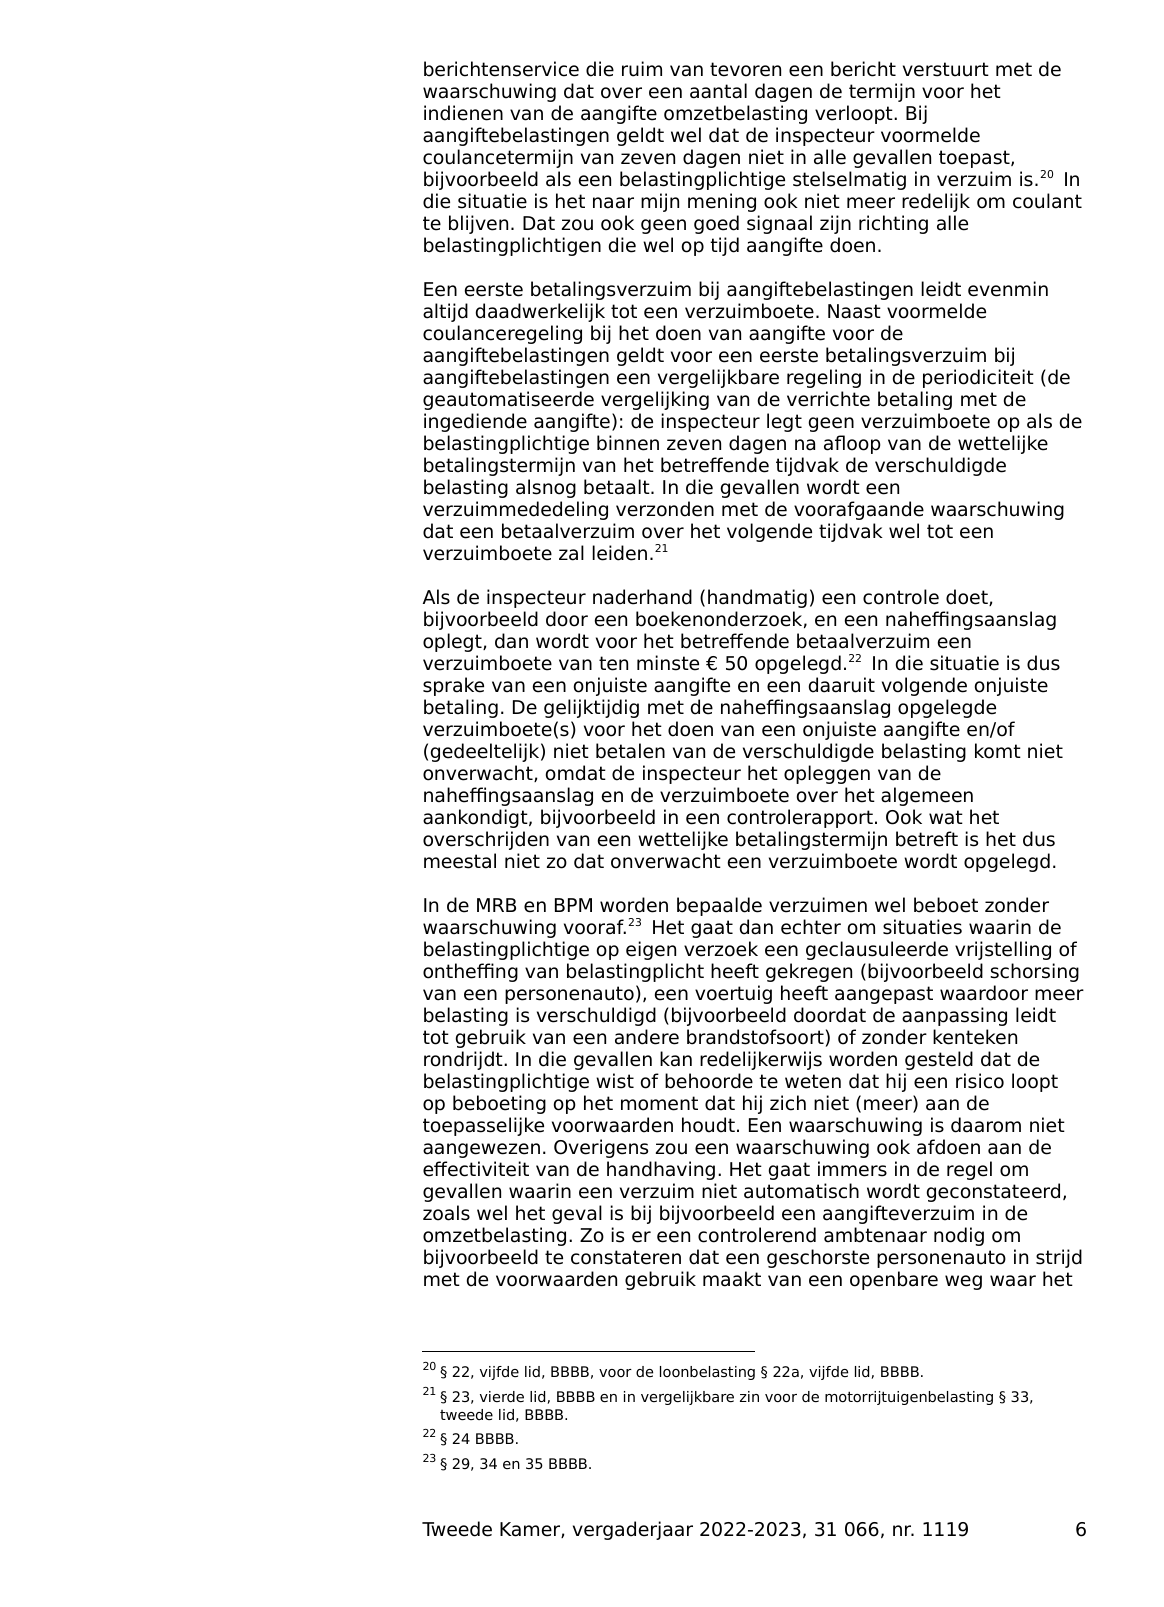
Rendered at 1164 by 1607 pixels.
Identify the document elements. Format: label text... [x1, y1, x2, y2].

text § 24 BBBB. [422, 1427, 1087, 1449]
text berichtenservice die ruim van tevoren een bericht verstuurt met de waarschuwing dat over een aantal dagen de termijn voor het indienen van de aangifte omzetbelasting verloopt. Bij aangiftebelastingen geldt wel dat de inspecteur voormelde coulancetermijn van zeven dagen niet in alle gevallen toepast, bijvoorbeeld als een belastingplichtige stelselmatig in verzuim is. In die situatie is het naar mijn mening ook niet meer redelijk om coulant te blijven. Dat zou ook geen goed signaal zijn richting alle belastingplichtigen die wel op tijd aangifte doen. [422, 59, 1087, 257]
text § 23, vierde lid, BBBB en in vergelijkbare zin voor de motorrijtuigenbelasting § 33, tweede lid, BBBB. [422, 1385, 1087, 1424]
text Als de inspecteur naderhand (handmatig) een controle doet, bijvoorbeeld door een boekenonderzoek, en een naheffingsaanslag oplegt, dan wordt voor het betreffende betaalverzuim een verzuimboete van ten minste € 50 opgelegd. In die situatie is dus sprake van een onjuiste aangifte en een daaruit volgende onjuiste betaling. De gelijktijdig met de naheffingsaanslag opgelegde verzuimboete(s) voor het doen van een onjuiste aangifte en/of (gedeeltelijk) niet betalen van de verschuldigde belasting komt niet onverwacht, omdat de inspecteur het opleggen van de naheffingsaanslag en de verzuimboete over het algemeen aankondigt, bijvoorbeeld in een controlerapport. Ook wat het overschrijden van een wettelijke betalingstermijn betreft is het dus meestal niet zo dat onverwacht een verzuimboete wordt opgelegd. [422, 587, 1087, 873]
text § 29, 34 en 35 BBBB. [422, 1452, 1087, 1474]
text Een eerste betalingsverzuim bij aangiftebelastingen leidt evenmin altijd daadwerkelijk tot een verzuimboete. Naast voormelde coulanceregeling bij het doen van aangifte voor de aangiftebelastingen geldt voor een eerste betalingsverzuim bij aangiftebelastingen een vergelijkbare regeling in de periodiciteit (de geautomatiseerde vergelijking van de verrichte betaling met de ingediende aangifte): de inspecteur legt geen verzuimboete op als de belastingplichtige binnen zeven dagen na afloop van de wettelijke betalingstermijn van het betreffende tijdvak de verschuldigde belasting alsnog betaalt. In die gevallen wordt een verzuimmededeling verzonden met de voorafgaande waarschuwing dat een betaalverzuim over het volgende tijdvak wel tot een verzuimboete zal leiden. [422, 279, 1087, 565]
text In de MRB en BPM worden bepaalde verzuimen wel beboet zonder waarschuwing vooraf. Het gaat dan echter om situaties waarin de belastingplichtige op eigen verzoek een geclausuleerde vrijstelling of ontheffing van belastingplicht heeft gekregen (bijvoorbeeld schorsing van een personenauto), een voertuig heeft aangepast waardoor meer belasting is verschuldigd (bijvoorbeeld doordat de aanpassing leidt tot gebruik van een andere brandstofsoort) of zonder kenteken rondrijdt. In die gevallen kan redelijkerwijs worden gesteld dat de belastingplichtige wist of behoorde te weten dat hij een risico loopt op beboeting op het moment dat hij zich niet (meer) aan de toepasselijke voorwaarden houdt. Een waarschuwing is daarom niet aangewezen. Overigens zou een waarschuwing ook afdoen aan de effectiviteit van de handhaving. Het gaat immers in de regel om gevallen waarin een verzuim niet automatisch wordt geconstateerd, zoals wel het geval is bij bijvoorbeeld een aangifteverzuim in de omzetbelasting. Zo is er een controlerend ambtenaar nodig om bijvoorbeeld te constateren dat een geschorste personenauto in strijd met de voorwaarden gebruik maakt van een openbare weg waar het [422, 895, 1087, 1291]
text § 22, vijfde lid, BBBB, voor de loonbelasting § 22a, vijfde lid, BBBB. [422, 1360, 1087, 1382]
